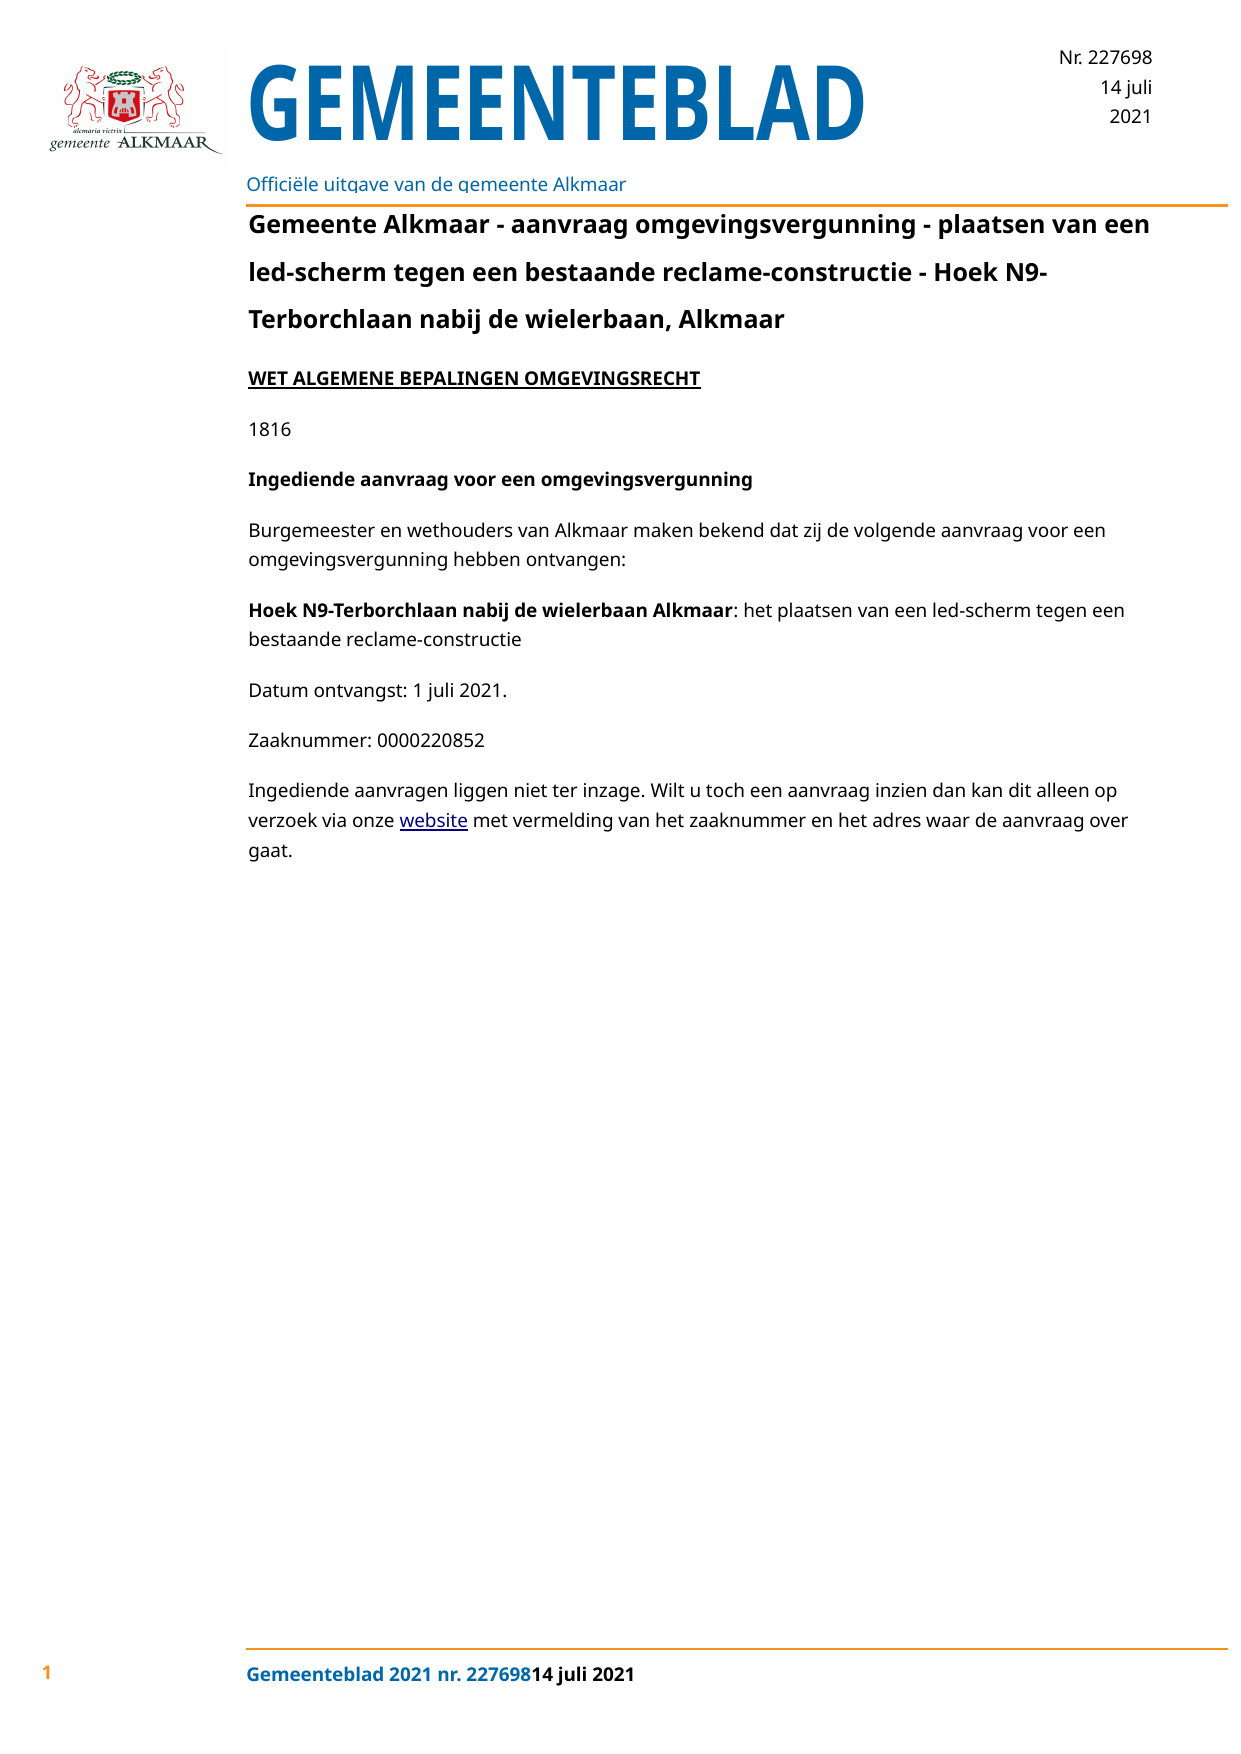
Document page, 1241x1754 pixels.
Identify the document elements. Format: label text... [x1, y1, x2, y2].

text Gemeente Alkmaar - aanvraag omgevingsvergunning - plaatsen van een led-scherm tegen een bestaande reclame-constructie - Hoek N9-Terborchlaan nabij de wielerbaan, Alkmaar [248, 207, 1152, 336]
text WET ALGEMENE BEPALINGEN OMGEVINGSRECHT [248, 366, 1152, 391]
text Ingediende aanvragen liggen niet ter inzage. Wilt u toch een aanvraag inzien dan kan dit alleen op verzoek via onze website met vermelding van het zaaknummer en het adres waar de aanvraag over gaat. [248, 778, 1152, 862]
text 1816 [248, 416, 1152, 442]
picture [41, 47, 231, 172]
text Ingediende aanvraag voor een omgevingsvergunning [248, 466, 1152, 492]
text Datum ontvangst: 1 juli 2021. [248, 677, 1152, 702]
text Burgemeester en wethouders van Alkmaar maken bekend dat zij de volgende aanvraag voor een omgevingsvergunning hebben ontvangen: [248, 517, 1152, 572]
text Hoek N9-Terborchlaan nabij de wielerbaan Alkmaar: het plaatsen van een led-scherm tegen een bestaande reclame-constructie [248, 597, 1152, 652]
text Zaaknummer: 0000220852 [248, 727, 1152, 753]
